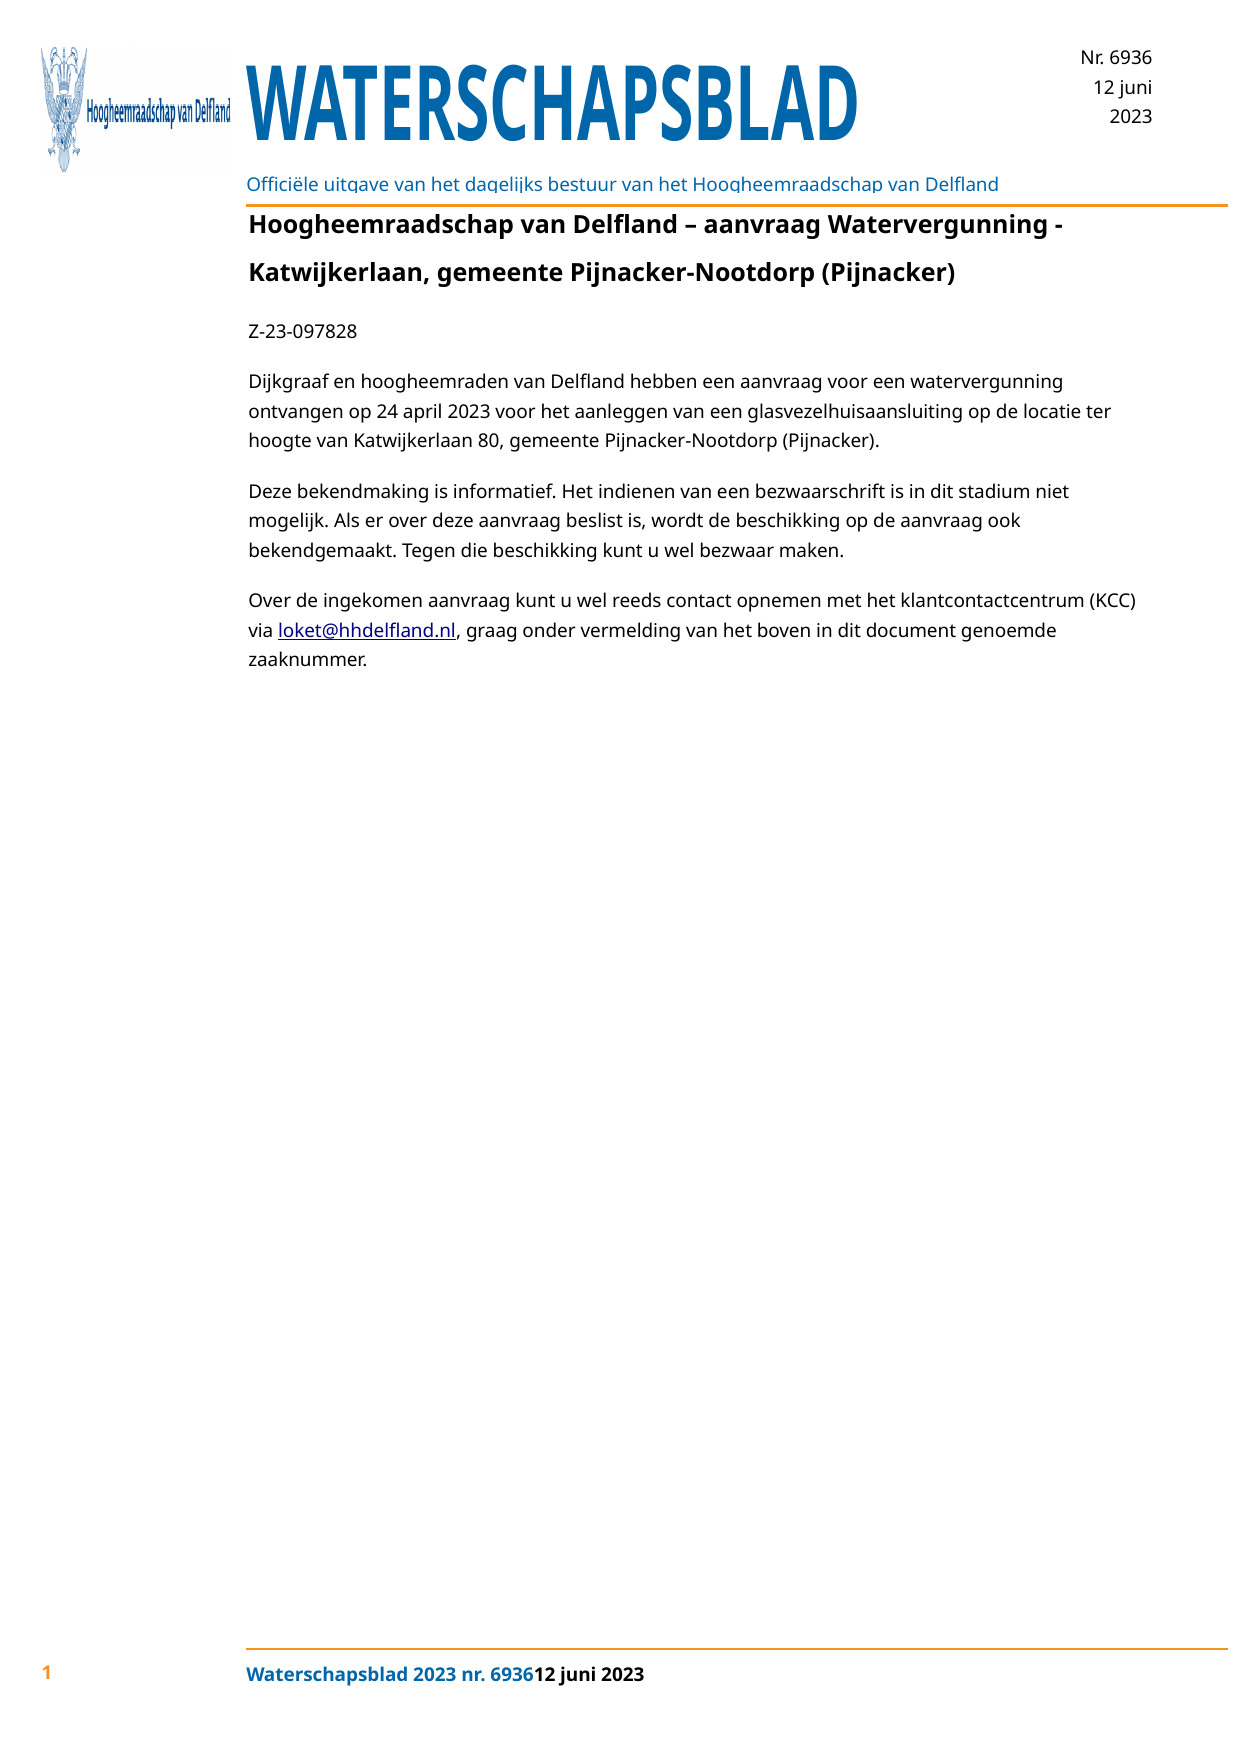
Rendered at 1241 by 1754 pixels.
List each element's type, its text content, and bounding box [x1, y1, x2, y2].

text Hoogheemraadschap van Delfland – aanvraag Watervergunning - Katwijkerlaan, gemeente Pijnacker-Nootdorp (Pijnacker) [248, 207, 1152, 288]
text Dijkgraaf en hoogheemraden van Delfland hebben een aanvraag voor een watervergunning ontvangen op 24 april 2023 voor het aanleggen van een glasvezelhuisaansluiting op de locatie ter hoogte van Katwijkerlaan 80, gemeente Pijnacker-Nootdorp (Pijnacker). [248, 368, 1152, 453]
text Deze bekendmaking is informatief. Het indienen van een bezwaarschrift is in dit stadium niet mogelijk. Als er over deze aanvraag beslist is, wordt de beschikking op de aanvraag ook bekendgemaakt. Tegen die beschikking kunt u wel bezwaar maken. [248, 478, 1152, 563]
text Over de ingekomen aanvraag kunt u wel reeds contact opnemen met het klantcontactcentrum (KCC) via loket@hhdelfland.nl, graag onder vermelding van het boven in dit document genoemde zaaknummer. [248, 587, 1152, 672]
picture [41, 47, 231, 172]
text Z-23-097828 [248, 318, 1152, 344]
